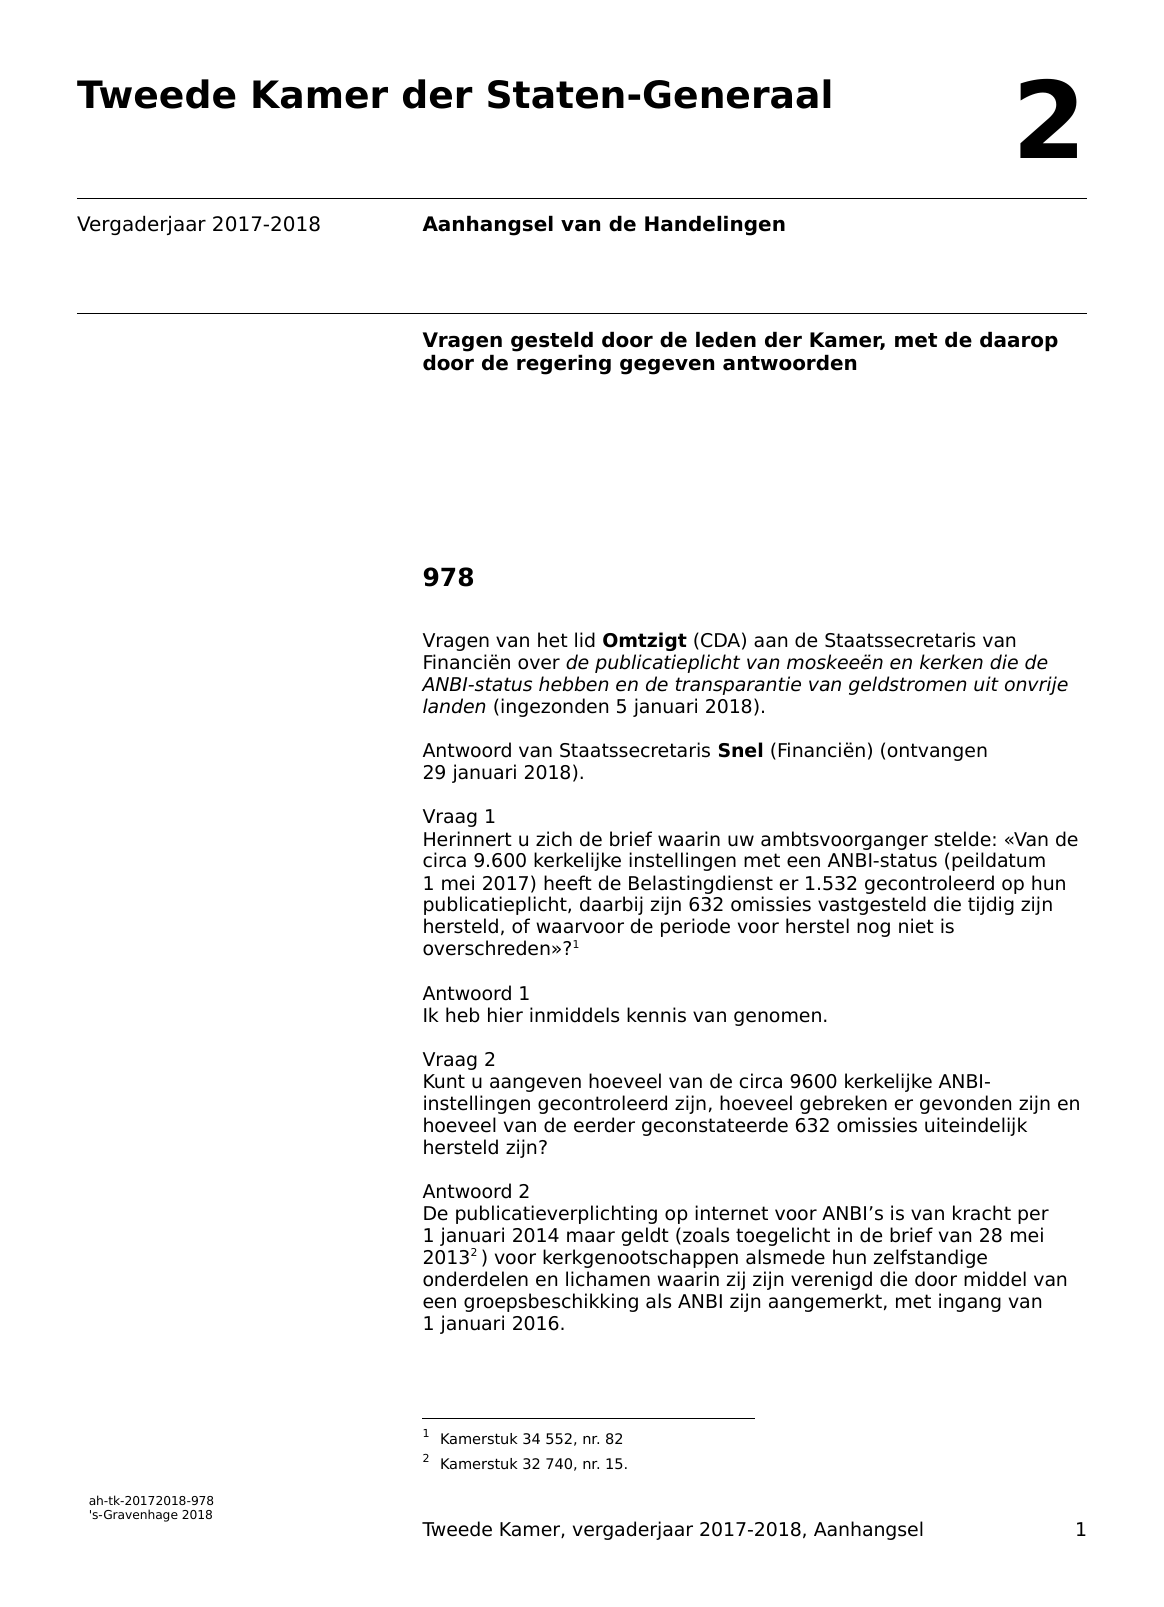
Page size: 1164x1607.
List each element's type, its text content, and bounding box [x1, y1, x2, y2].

text Herinnert u zich de brief waarin uw ambtsvoorganger stelde: «Van de circa 9.600 kerkelijke instellingen met een ANBI-status (peildatum 1 mei 2017) heeft de Belastingdienst er 1.532 gecontroleerd op hun publicatieplicht, daarbij zijn 632 omissies vastgesteld die tijdig zijn hersteld, of waarvoor de periode voor herstel nog niet is overschreden»? [422, 828, 1087, 960]
text Vragen van het lid Omtzigt (CDA) aan de Staatssecretaris van Financiën over de publicatieplicht van moskeeën en kerken die de ANBI-status hebben en de transparantie van geldstromen uit onvrije landen (ingezonden 5 januari 2018). [422, 630, 1087, 718]
table_cell [77, 314, 422, 375]
text ah-tk-20172018-978 [88, 1494, 323, 1508]
text Vraag 1 [422, 806, 1087, 828]
text De publicatieverplichting op internet voor ANBI’s is van kracht per 1 januari 2014 maar geldt (zoals toegelicht in de brief van 28 mei 2013) voor kerkgenootschappen alsmede hun zelfstandige onderdelen en lichamen waarin zij zijn verenigd die door middel van een groepsbeschikking als ANBI zijn aangemerkt, met ingang van 1 januari 2016. [422, 1203, 1087, 1334]
text Kamerstuk 32 740, nr. 15. [422, 1452, 1087, 1474]
text 's-Gravenhage 2018 [88, 1508, 323, 1522]
text Vraag 2 [422, 1049, 1087, 1071]
text Kamerstuk 34 552, nr. 82 [422, 1427, 1087, 1449]
table_cell Vragen gesteld door de leden der Kamer, met de daarop door de regering gegeven antwoorden [422, 314, 1087, 375]
text Antwoord 1 [422, 982, 1087, 1004]
text Kunt u aangeven hoeveel van de circa 9600 kerkelijke ANBI-instellingen gecontroleerd zijn, hoeveel gebreken er gevonden zijn en hoeveel van de eerder geconstateerde 632 omissies uiteindelijk hersteld zijn? [422, 1071, 1087, 1158]
text Antwoord van Staatssecretaris Snel (Financiën) (ontvangen 29 januari 2018). [422, 740, 1087, 784]
table_cell Aanhangsel van de Handelingen [422, 199, 1087, 313]
text 978 [422, 563, 1087, 592]
table_cell Vergaderjaar 2017-2018 [77, 199, 422, 313]
table_header Tweede Kamer der Staten-Generaal [77, 59, 886, 198]
text Antwoord 2 [422, 1181, 1087, 1203]
table_header 2 [886, 59, 1087, 198]
text Ik heb hier inmiddels kennis van genomen. [422, 1004, 1087, 1026]
